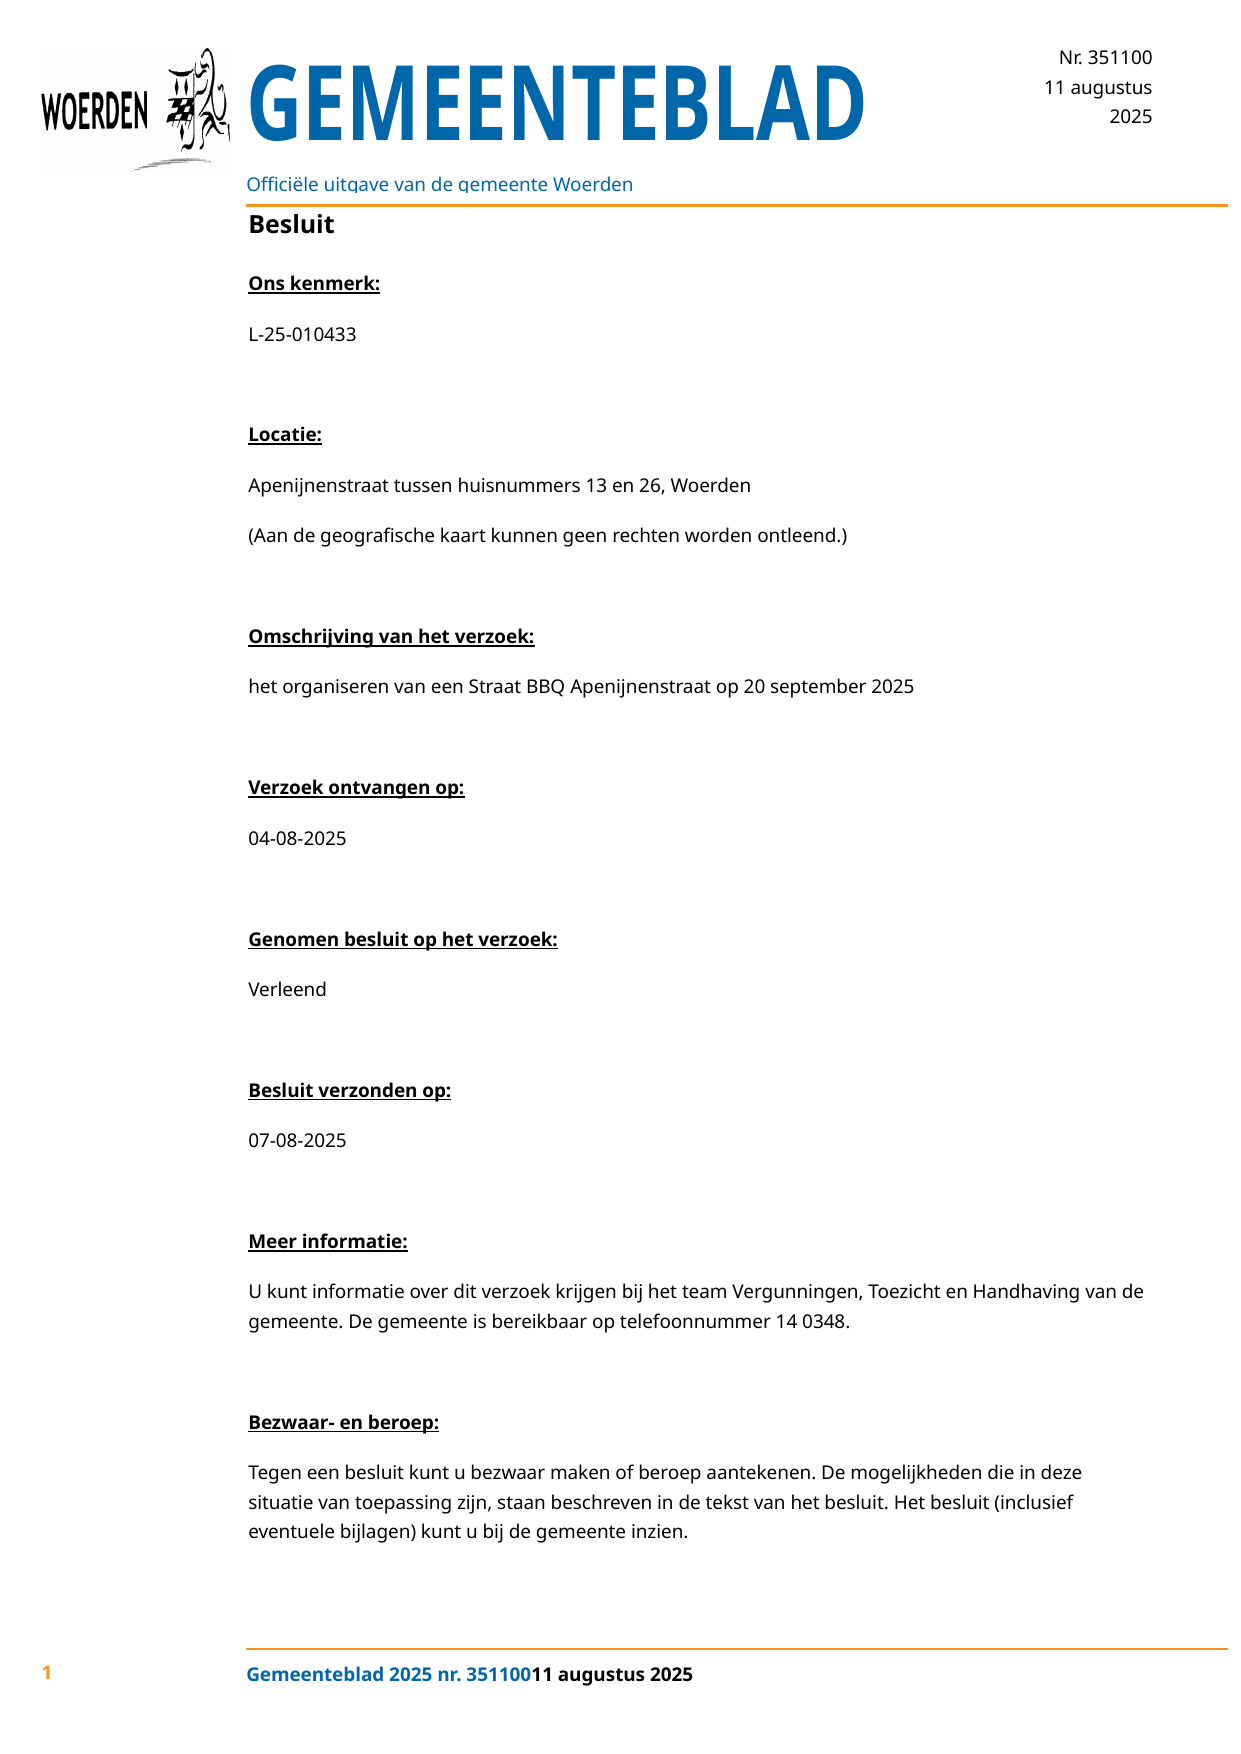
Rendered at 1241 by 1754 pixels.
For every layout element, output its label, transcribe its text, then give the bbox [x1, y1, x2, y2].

text U kunt informatie over dit verzoek krijgen bij het team Vergunningen, Toezicht en Handhaving van de gemeente. De gemeente is bereikbaar op telefoonnummer 14 0348. [248, 1279, 1152, 1334]
text Tegen een besluit kunt u bezwaar maken of beroep aantekenen. De mogelijkheden die in deze situatie van toepassing zijn, staan beschreven in de tekst van het besluit. Het besluit (inclusief eventuele bijlagen) kunt u bij de gemeente inzien. [248, 1459, 1152, 1544]
text Locatie: [248, 422, 1152, 447]
text Verzoek ontvangen op: [248, 774, 1152, 800]
text Besluit verzonden op: [248, 1077, 1152, 1103]
picture [41, 47, 231, 172]
text L-25-010433 [248, 321, 1152, 346]
text (Aan de geografische kaart kunnen geen rechten worden ontleend.) [248, 522, 1152, 548]
text Besluit [248, 207, 1152, 241]
text Ons kenmerk: [248, 270, 1152, 296]
text 07-08-2025 [248, 1127, 1152, 1153]
text Verleend [248, 976, 1152, 1002]
text Meer informatie: [248, 1228, 1152, 1254]
text het organiseren van een Straat BBQ Apenijnenstraat op 20 september 2025 [248, 674, 1152, 699]
text Apenijnenstraat tussen huisnummers 13 en 26, Woerden [248, 472, 1152, 498]
text Bezwaar- en beroep: [248, 1409, 1152, 1435]
text Omschrijving van het verzoek: [248, 623, 1152, 649]
text Genomen besluit op het verzoek: [248, 926, 1152, 951]
text 04-08-2025 [248, 825, 1152, 851]
